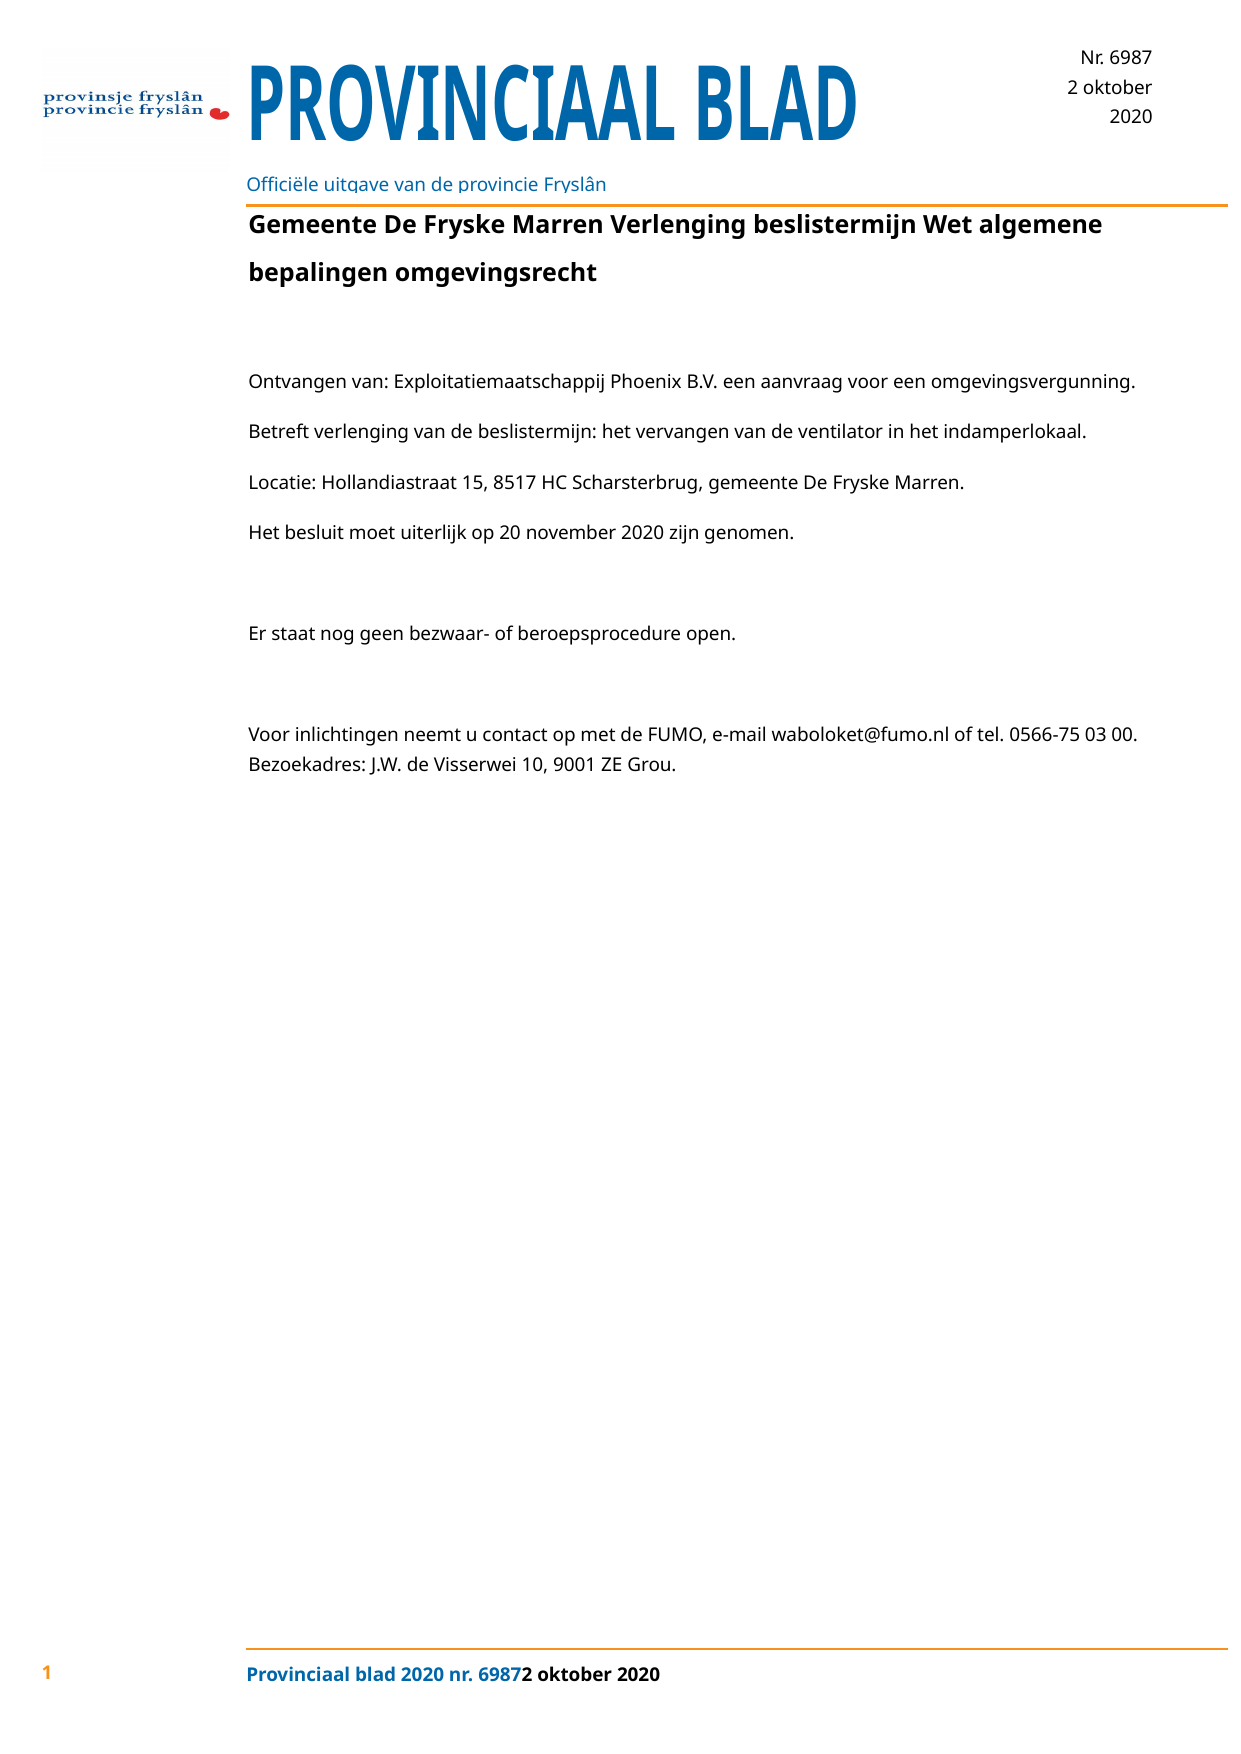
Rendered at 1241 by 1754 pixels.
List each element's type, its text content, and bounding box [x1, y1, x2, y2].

picture [41, 47, 231, 172]
text Locatie: Hollandiastraat 15, 8517 HC Scharsterbrug, gemeente De Fryske Marren. [248, 469, 1152, 495]
text Er staat nog geen bezwaar- of beroepsprocedure open. [248, 620, 1152, 646]
text Voor inlichtingen neemt u contact op met de FUMO, e-mail waboloket@fumo.nl of tel. 0566-75 03 00. Bezoekadres: J.W. de Visserwei 10, 9001 ZE Grou. [248, 721, 1152, 777]
text Ontvangen van: Exploitatiemaatschappij Phoenix B.V. een aanvraag voor een omgevingsvergunning. [248, 368, 1152, 394]
text Betreft verlenging van de beslistermijn: het vervangen van de ventilator in het indamperlokaal. [248, 419, 1152, 444]
text Het besluit moet uiterlijk op 20 november 2020 zijn genomen. [248, 519, 1152, 545]
text Gemeente De Fryske Marren Verlenging beslistermijn Wet algemene bepalingen omgevingsrecht [248, 207, 1152, 288]
